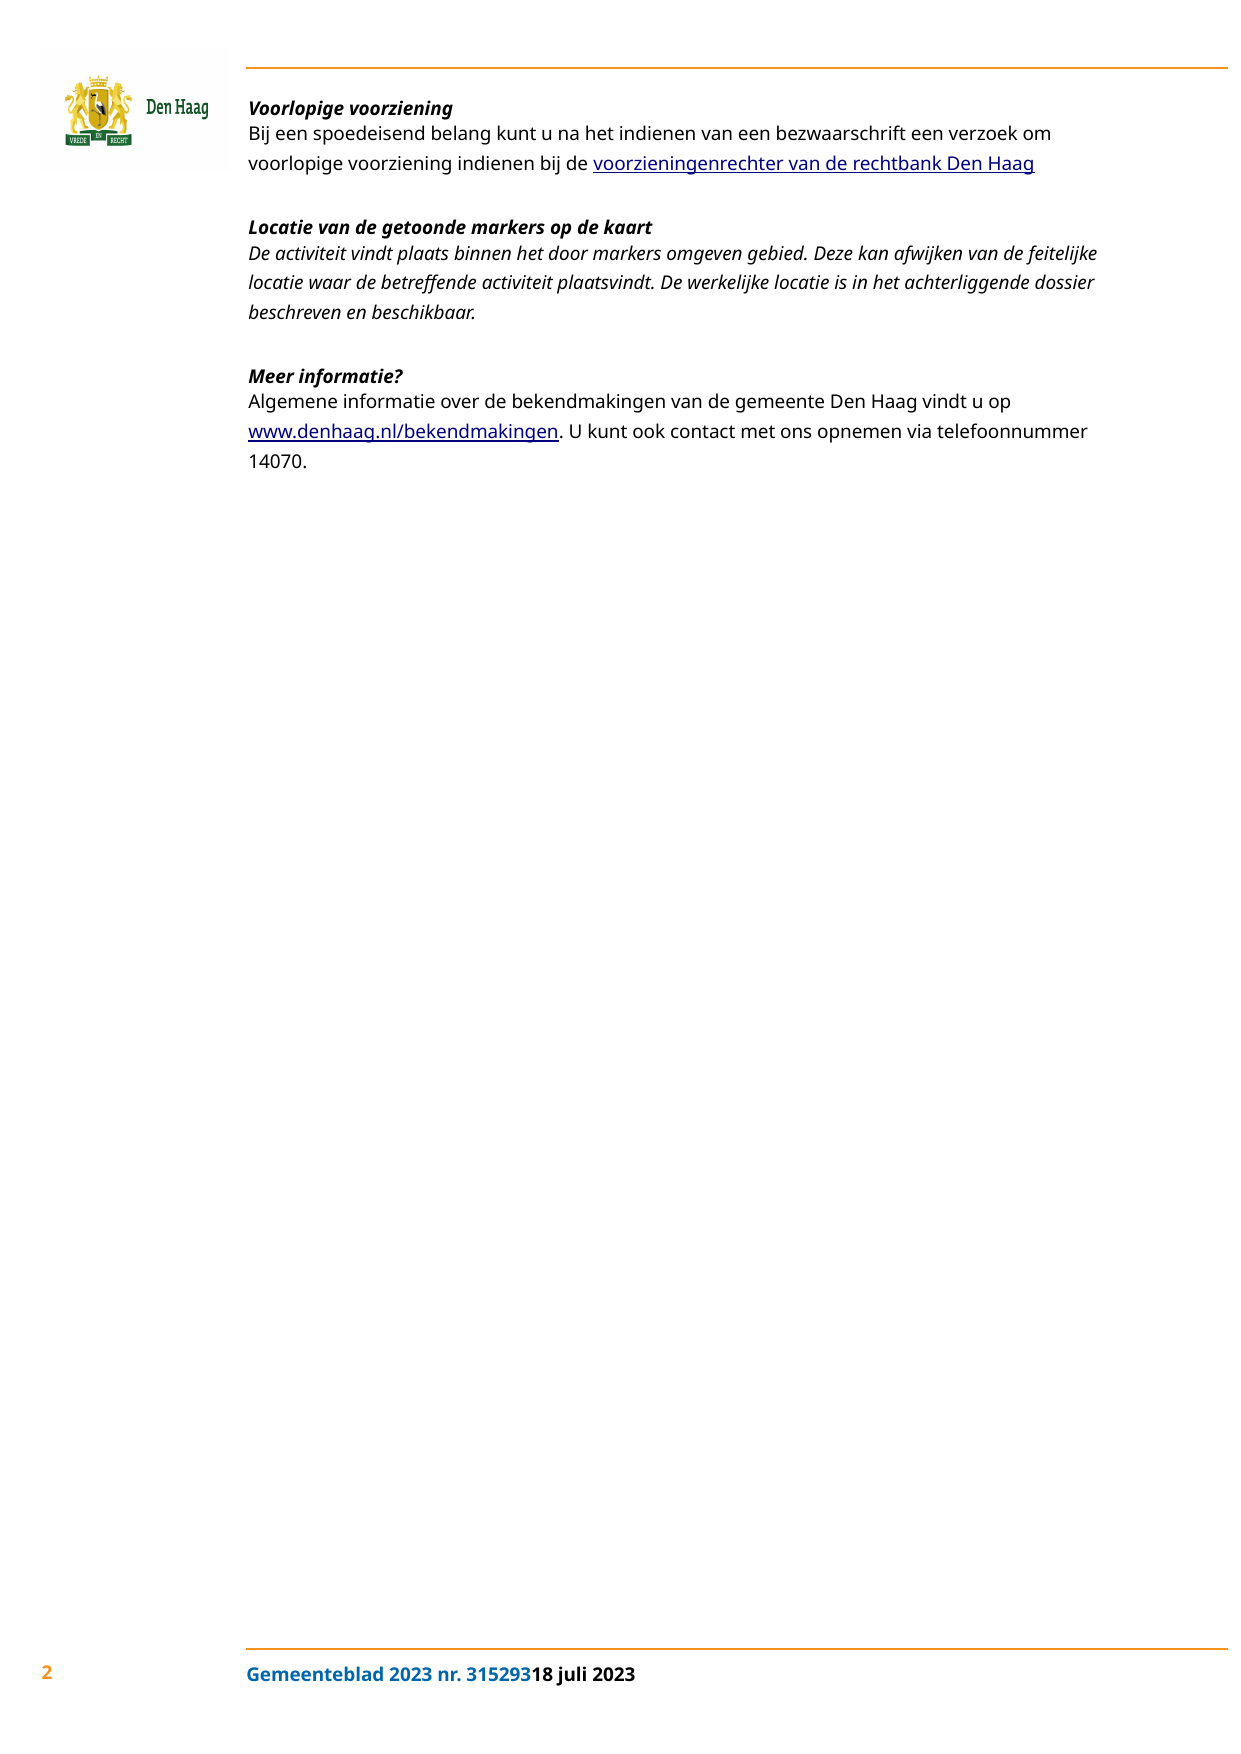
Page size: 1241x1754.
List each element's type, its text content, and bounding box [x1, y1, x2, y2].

text Bij een spoedeisend belang kunt u na het indienen van een bezwaarschrift een verzoek om voorlopige voorziening indienen bij de voorzieningenrechter van de rechtbank Den Haag [248, 121, 1152, 176]
text De activiteit vindt plaats binnen het door markers omgeven gebied. Deze kan afwijken van de feitelijke locatie waar de betreffende activiteit plaatsvindt. De werkelijke locatie is in het achterliggende dossier beschreven en beschikbaar. [248, 240, 1152, 325]
text Algemene informatie over de bekendmakingen van de gemeente Den Haag vindt u op www.denhaag.nl/bekendmakingen. U kunt ook contact met ons opnemen via telefoonnummer 14070. [248, 389, 1152, 473]
picture [41, 47, 231, 172]
text Locatie van de getoonde markers op de kaart [248, 214, 1152, 240]
text Voorlopige voorziening [248, 95, 1152, 121]
text Meer informatie? [248, 363, 1152, 389]
